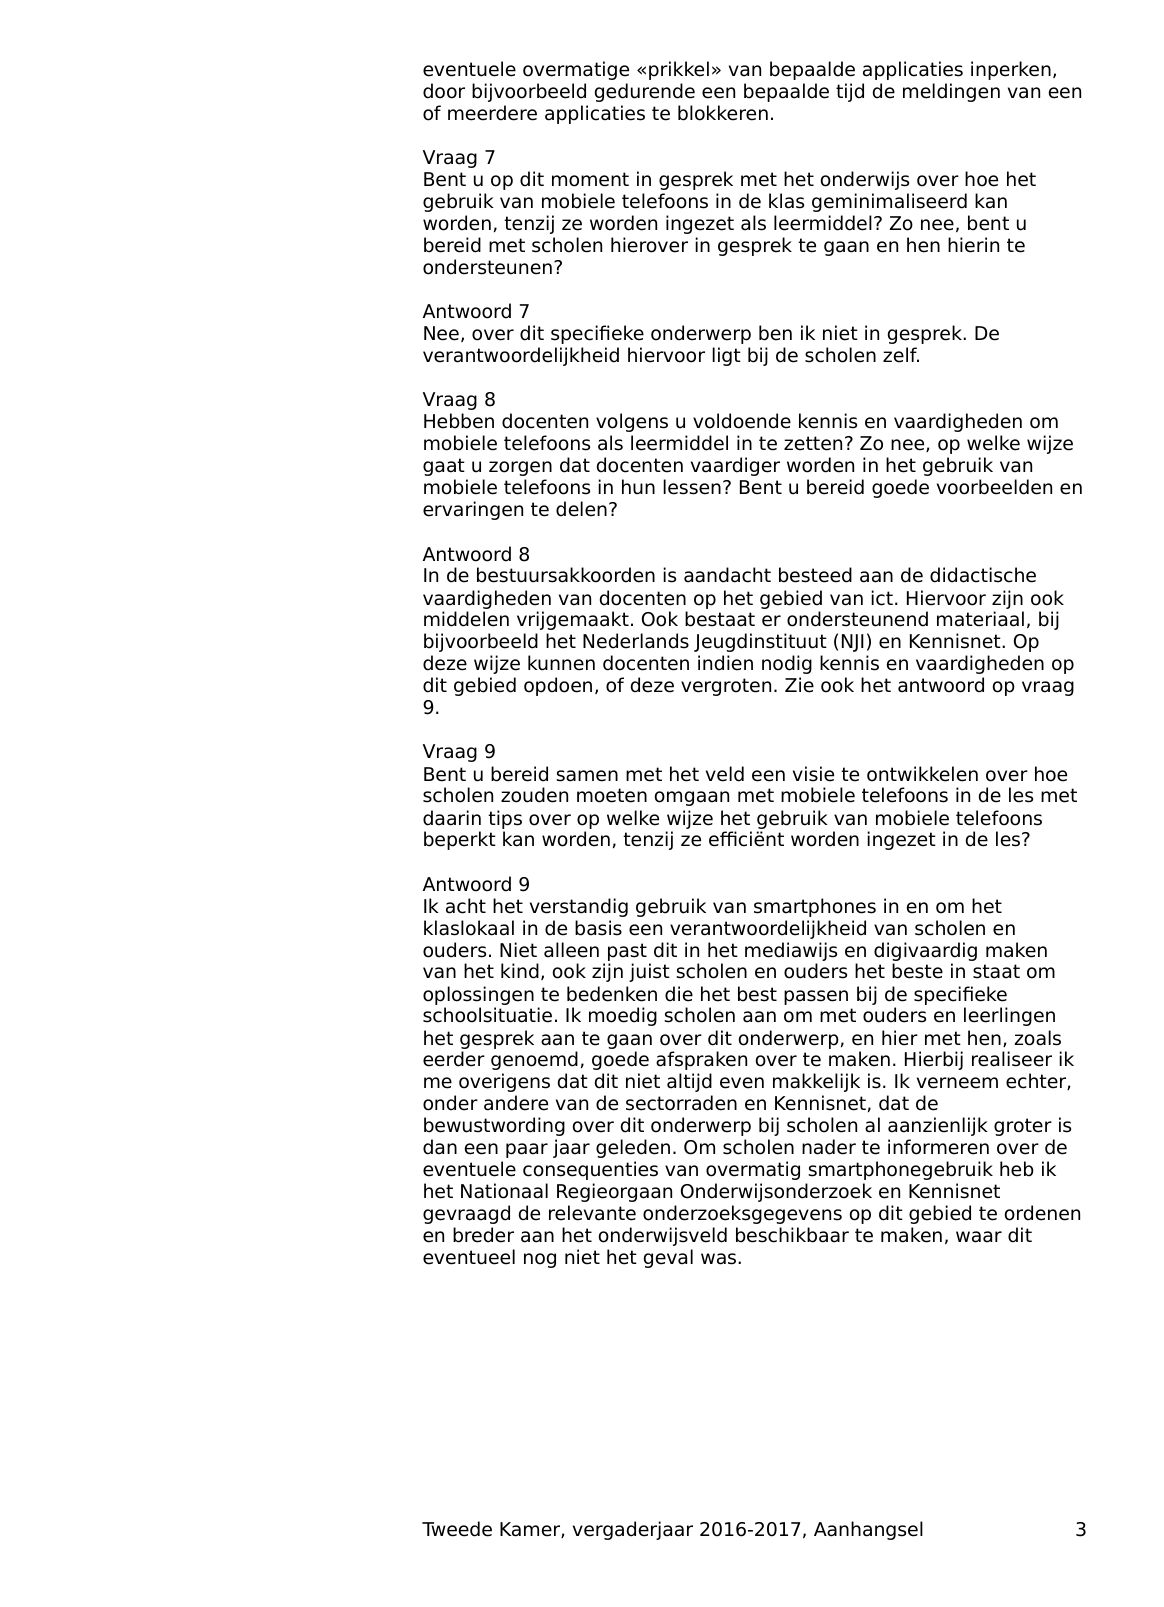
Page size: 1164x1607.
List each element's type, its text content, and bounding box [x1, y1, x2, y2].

text Antwoord 9 [422, 873, 1087, 896]
text Antwoord 7 [422, 301, 1087, 323]
text Nee, over dit specifieke onderwerp ben ik niet in gesprek. De verantwoordelijkheid hiervoor ligt bij de scholen zelf. [422, 323, 1087, 367]
text Vraag 9 [422, 741, 1087, 763]
text In de bestuursakkoorden is aandacht besteed aan de didactische vaardigheden van docenten op het gebied van ict. Hiervoor zijn ook middelen vrijgemaakt. Ook bestaat er ondersteunend materiaal, bij bijvoorbeeld het Nederlands Jeugdinstituut (NJI) en Kennisnet. Op deze wijze kunnen docenten indien nodig kennis en vaardigheden op dit gebied opdoen, of deze vergroten. Zie ook het antwoord op vraag 9. [422, 565, 1087, 719]
text Antwoord 8 [422, 543, 1087, 565]
text Ik acht het verstandig gebruik van smartphones in en om het klaslokaal in de basis een verantwoordelijkheid van scholen en ouders. Niet alleen past dit in het mediawijs en digivaardig maken van het kind, ook zijn juist scholen en ouders het beste in staat om oplossingen te bedenken die het best passen bij de specifieke schoolsituatie. Ik moedig scholen aan om met ouders en leerlingen het gesprek aan te gaan over dit onderwerp, en hier met hen, zoals eerder genoemd, goede afspraken over te maken. Hierbij realiseer ik me overigens dat dit niet altijd even makkelijk is. Ik verneem echter, onder andere van de sectorraden en Kennisnet, dat de bewustwording over dit onderwerp bij scholen al aanzienlijk groter is dan een paar jaar geleden. Om scholen nader te informeren over de eventuele consequenties van overmatig smartphonegebruik heb ik het Nationaal Regieorgaan Onderwijsonderzoek en Kennisnet gevraagd de relevante onderzoeksgegevens op dit gebied te ordenen en breder aan het onderwijsveld beschikbaar te maken, waar dit eventueel nog niet het geval was. [422, 896, 1087, 1269]
text eventuele overmatige «prikkel» van bepaalde applicaties inperken, door bijvoorbeeld gedurende een bepaalde tijd de meldingen van een of meerdere applicaties te blokkeren. [422, 59, 1087, 125]
text Hebben docenten volgens u voldoende kennis en vaardigheden om mobiele telefoons als leermiddel in te zetten? Zo nee, op welke wijze gaat u zorgen dat docenten vaardiger worden in het gebruik van mobiele telefoons in hun lessen? Bent u bereid goede voorbeelden en ervaringen te delen? [422, 411, 1087, 521]
text Vraag 8 [422, 389, 1087, 411]
text Bent u bereid samen met het veld een visie te ontwikkelen over hoe scholen zouden moeten omgaan met mobiele telefoons in de les met daarin tips over op welke wijze het gebruik van mobiele telefoons beperkt kan worden, tenzij ze efficiënt worden ingezet in de les? [422, 763, 1087, 851]
text Vraag 7 [422, 147, 1087, 169]
text Bent u op dit moment in gesprek met het onderwijs over hoe het gebruik van mobiele telefoons in de klas geminimaliseerd kan worden, tenzij ze worden ingezet als leermiddel? Zo nee, bent u bereid met scholen hierover in gesprek te gaan en hen hierin te ondersteunen? [422, 169, 1087, 279]
